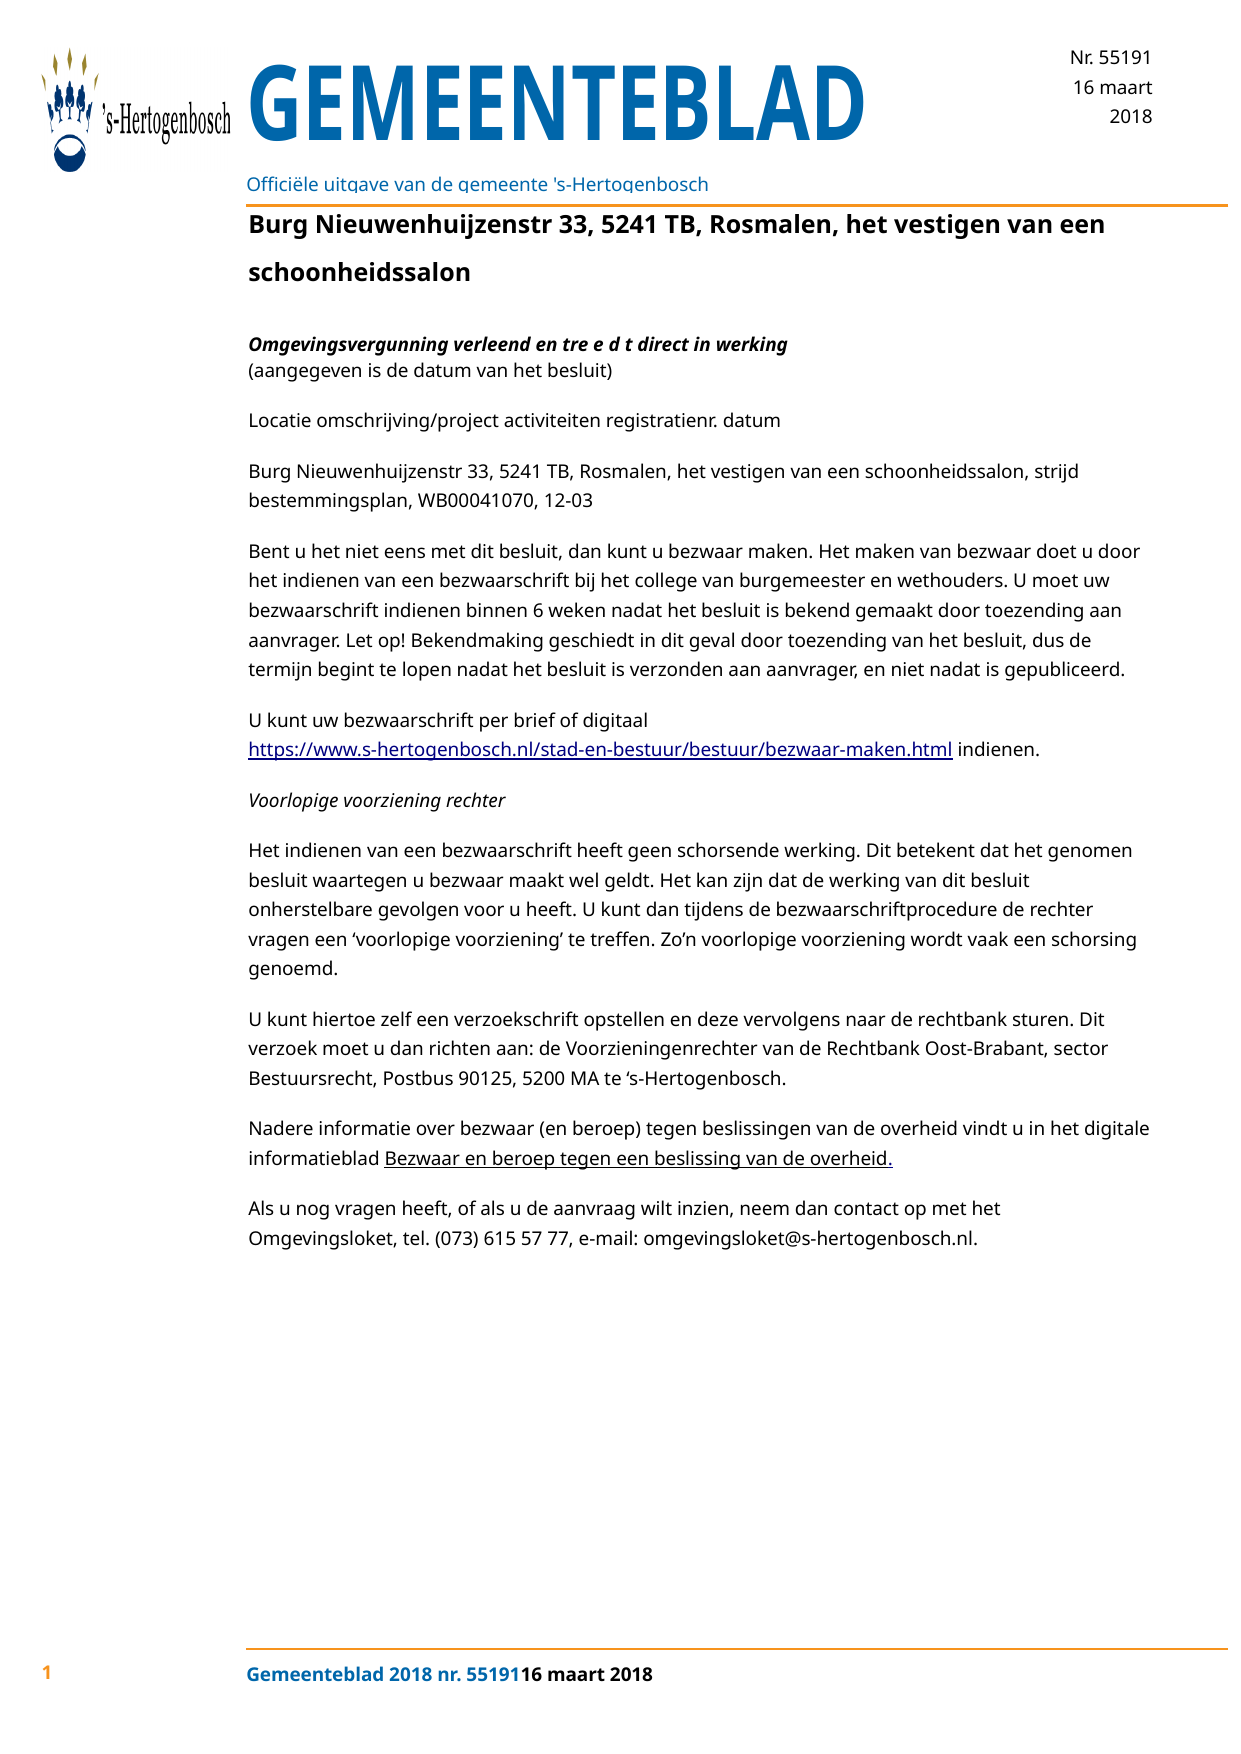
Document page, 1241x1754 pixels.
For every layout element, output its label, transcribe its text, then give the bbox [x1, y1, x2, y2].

text Locatie omschrijving/project activiteiten registratienr. datum [248, 408, 1152, 433]
text Burg Nieuwenhuijzenstr 33, 5241 TB, Rosmalen, het vestigen van een schoonheidssalon, strijd bestemmingsplan, WB00041070, 12-03 [248, 458, 1152, 513]
text Burg Nieuwenhuijzenstr 33, 5241 TB, Rosmalen, het vestigen van een schoonheidssalon [248, 207, 1152, 288]
picture [41, 47, 231, 172]
text U kunt hiertoe zelf een verzoekschrift opstellen en deze vervolgens naar de rechtbank sturen. Dit verzoek moet u dan richten aan: de Voorzieningenrechter van de Rechtbank Oost-Brabant, sector Bestuursrecht, Postbus 90125, 5200 MA te ‘s-Hertogenbosch. [248, 1006, 1152, 1091]
text Voorlopige voorziening rechter [248, 787, 1152, 812]
text Bent u het niet eens met dit besluit, dan kunt u bezwaar maken. Het maken van bezwaar doet u door het indienen van een bezwaarschrift bij het college van burgemeester en wethouders. U moet uw bezwaarschrift indienen binnen 6 weken nadat het besluit is bekend gemaakt door toezending aan aanvrager. Let op! Bekendmaking geschiedt in dit geval door toezending van het besluit, dus de termijn begint te lopen nadat het besluit is verzonden aan aanvrager, en niet nadat is gepubliceerd. [248, 538, 1152, 682]
text Omgevingsvergunning verleend en tre e d t direct in werking [248, 331, 1152, 357]
text Als u nog vragen heeft, of als u de aanvraag wilt inzien, neem dan contact op met het Omgevingsloket, tel. (073) 615 57 77, e-mail: omgevingsloket@s-hertogenbosch.nl. [248, 1196, 1152, 1251]
text Nadere informatie over bezwaar (en beroep) tegen beslissingen van de overheid vindt u in het digitale informatieblad Bezwaar en beroep tegen een beslissing van de overheid. [248, 1116, 1152, 1171]
text (aangegeven is de datum van het besluit) [248, 357, 1152, 383]
text U kunt uw bezwaarschrift per brief of digitaal https://www.s-hertogenbosch.nl/stad-en-bestuur/bestuur/bezwaar-maken.html indienen. [248, 707, 1152, 762]
text Het indienen van een bezwaarschrift heeft geen schorsende werking. Dit betekent dat het genomen besluit waartegen u bezwaar maakt wel geldt. Het kan zijn dat de werking van dit besluit onherstelbare gevolgen voor u heeft. U kunt dan tijdens de bezwaarschriftprocedure de rechter vragen een ‘voorlopige voorziening’ te treffen. Zo’n voorlopige voorziening wordt vaak een schorsing genoemd. [248, 837, 1152, 981]
